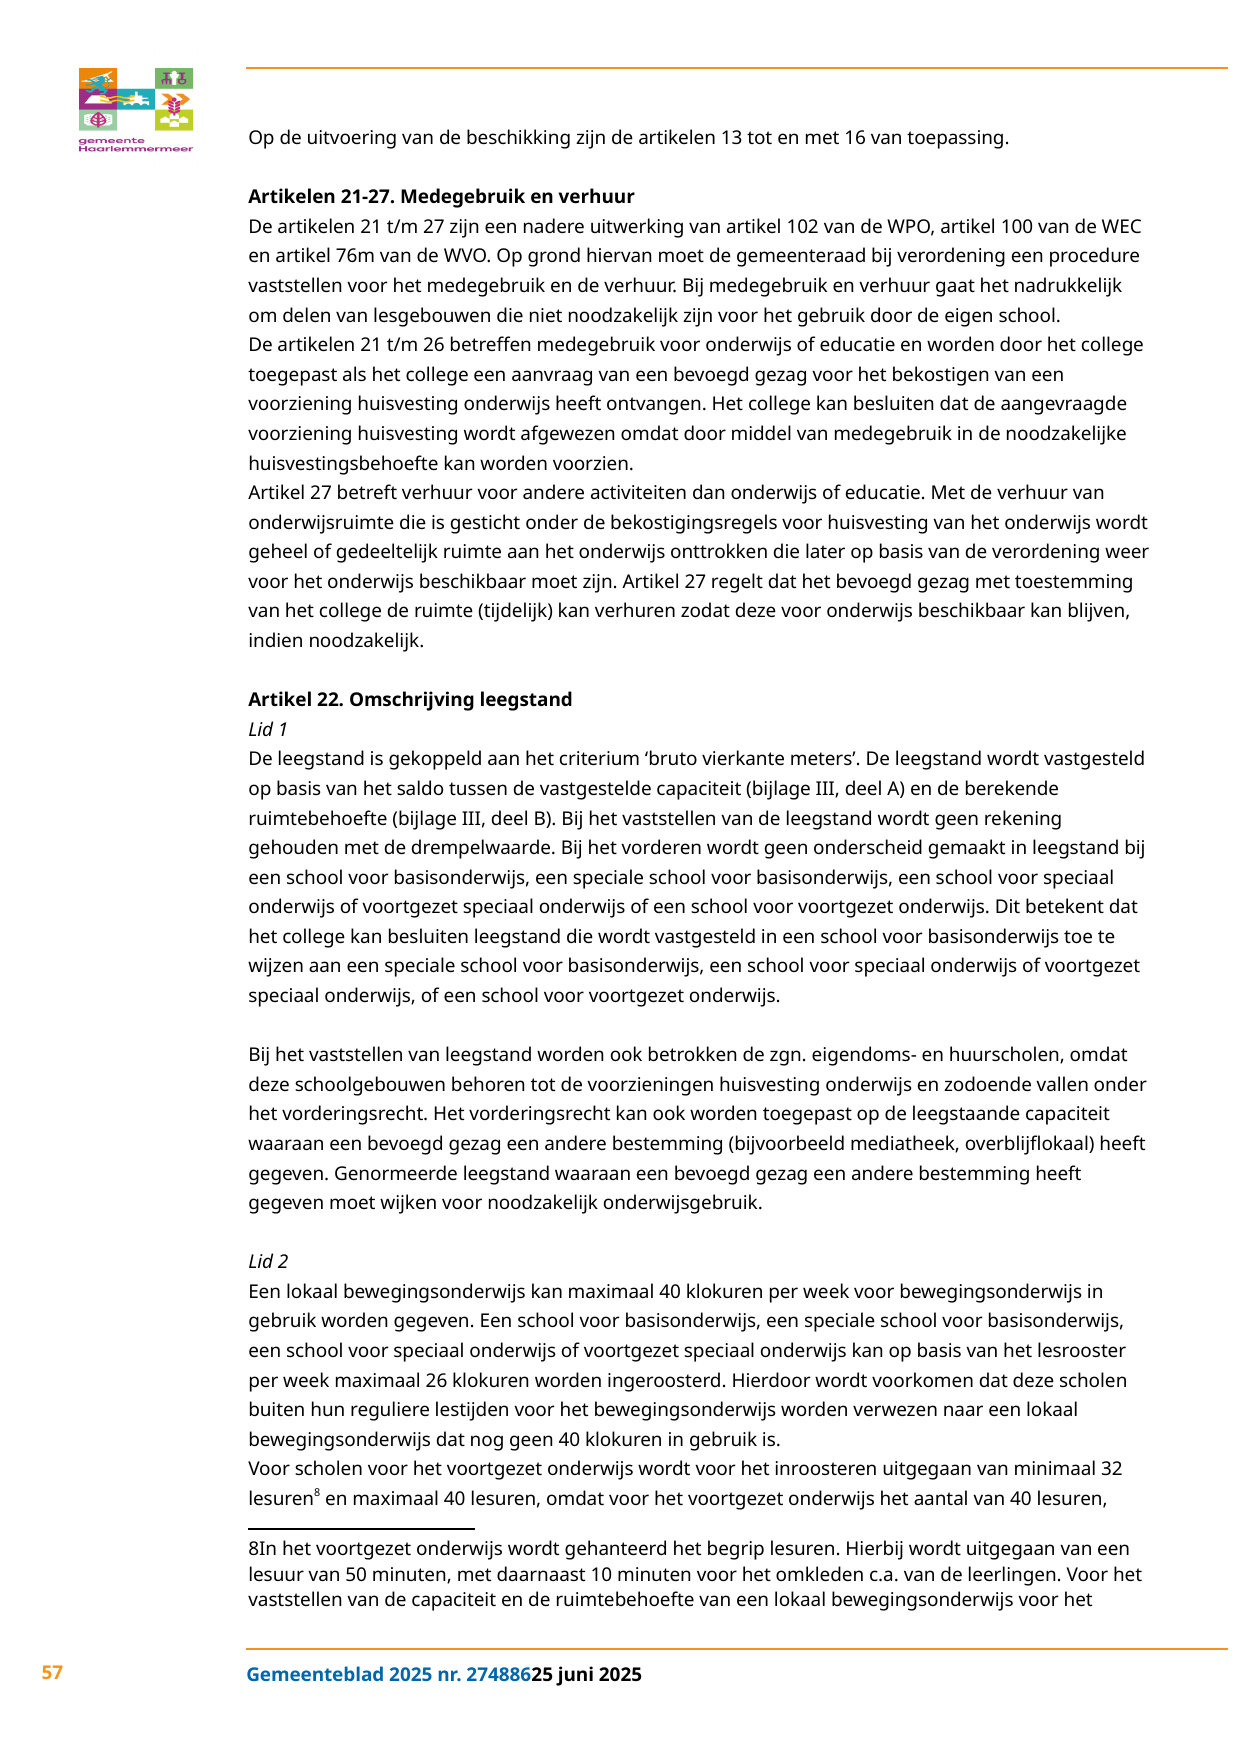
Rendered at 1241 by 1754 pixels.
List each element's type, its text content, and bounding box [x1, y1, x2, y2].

text Bij het vaststellen van leegstand worden ook betrokken de zgn. eigendoms- en huurscholen, omdat deze schoolgebouwen behoren tot de voorzieningen huisvesting onderwijs en zodoende vallen onder het vorderingsrecht. Het vorderingsrecht kan ook worden toegepast op de leegstaande capaciteit waaraan een bevoegd gezag een andere bestemming (bijvoorbeeld mediatheek, overblijflokaal) heeft gegeven. Genormeerde leegstand waaraan een bevoegd gezag een andere bestemming heeft gegeven moet wijken voor noodzakelijk onderwijsgebruik. [248, 1041, 1152, 1215]
text De artikelen 21 t/m 27 zijn een nadere uitwerking van artikel 102 van de WPO, artikel 100 van de WEC en artikel 76m van de WVO. Op grond hiervan moet de gemeenteraad bij verordening een procedure vaststellen voor het medegebruik en de verhuur. Bij medegebruik en verhuur gaat het nadrukkelijk om delen van lesgebouwen die niet noodzakelijk zijn voor het gebruik door de eigen school. [248, 213, 1152, 328]
text Een lokaal bewegingsonderwijs kan maximaal 40 klokuren per week voor bewegingsonderwijs in gebruik worden gegeven. Een school voor basisonderwijs, een speciale school voor basisonderwijs, een school voor speciaal onderwijs of voortgezet speciaal onderwijs kan op basis van het lesrooster per week maximaal 26 klokuren worden ingeroosterd. Hierdoor wordt voorkomen dat deze scholen buiten hun reguliere lestijden voor het bewegingsonderwijs worden verwezen naar een lokaal bewegingsonderwijs dat nog geen 40 klokuren in gebruik is. [248, 1278, 1152, 1452]
picture [41, 47, 231, 172]
text De leegstand is gekoppeld aan het criterium ‘bruto vierkante meters’. De leegstand wordt vastgesteld op basis van het saldo tussen de vastgestelde capaciteit (bijlage III, deel A) en de berekende ruimtebehoefte (bijlage III, deel B). Bij het vaststellen van de leegstand wordt geen rekening gehouden met de drempelwaarde. Bij het vorderen wordt geen onderscheid gemaakt in leegstand bij een school voor basisonderwijs, een speciale school voor basisonderwijs, een school voor speciaal onderwijs of voortgezet speciaal onderwijs of een school voor voortgezet onderwijs. Dit betekent dat het college kan besluiten leegstand die wordt vastgesteld in een school voor basisonderwijs toe te wijzen aan een speciale school voor basisonderwijs, een school voor speciaal onderwijs of voortgezet speciaal onderwijs, of een school voor voortgezet onderwijs. [248, 746, 1152, 1008]
text Voor scholen voor het voortgezet onderwijs wordt voor het inroosteren uitgegaan van minimaal 32 lesuren en maximaal 40 lesuren, omdat voor het voortgezet onderwijs het aantal van 40 lesuren, [248, 1456, 1152, 1511]
text De artikelen 21 t/m 26 betreffen medegebruik voor onderwijs of educatie en worden door het college toegepast als het college een aanvraag van een bevoegd gezag voor het bekostigen van een voorziening huisvesting onderwijs heeft ontvangen. Het college kan besluiten dat de aangevraagde voorziening huisvesting wordt afgewezen omdat door middel van medegebruik in de noodzakelijke huisvestingsbehoefte kan worden voorzien. [248, 331, 1152, 476]
text Lid 1 [248, 716, 1152, 742]
text Lid 2 [248, 1248, 1152, 1274]
text Artikel 22. Omschrijving leegstand [248, 686, 1152, 712]
text Op de uitvoering van de beschikking zijn de artikelen 13 tot en met 16 van toepassing. [248, 124, 1152, 150]
text Artikel 27 betreft verhuur voor andere activiteiten dan onderwijs of educatie. Met de verhuur van onderwijsruimte die is gesticht onder de bekostigingsregels voor huisvesting van het onderwijs wordt geheel of gedeeltelijk ruimte aan het onderwijs onttrokken die later op basis van de verordening weer voor het onderwijs beschikbaar moet zijn. Artikel 27 regelt dat het bevoegd gezag met toestemming van het college de ruimte (tijdelijk) kan verhuren zodat deze voor onderwijs beschikbaar kan blijven, indien noodzakelijk. [248, 479, 1152, 653]
text Artikelen 21-27. Medegebruik en verhuur [248, 183, 1152, 209]
text In het voortgezet onderwijs wordt gehanteerd het begrip lesuren. Hierbij wordt uitgegaan van een lesuur van 50 minuten, met daarnaast 10 minuten voor het omkleden c.a. van de leerlingen. Voor het vaststellen van de capaciteit en de ruimtebehoefte van een lokaal bewegingsonderwijs voor het [248, 1535, 1152, 1612]
